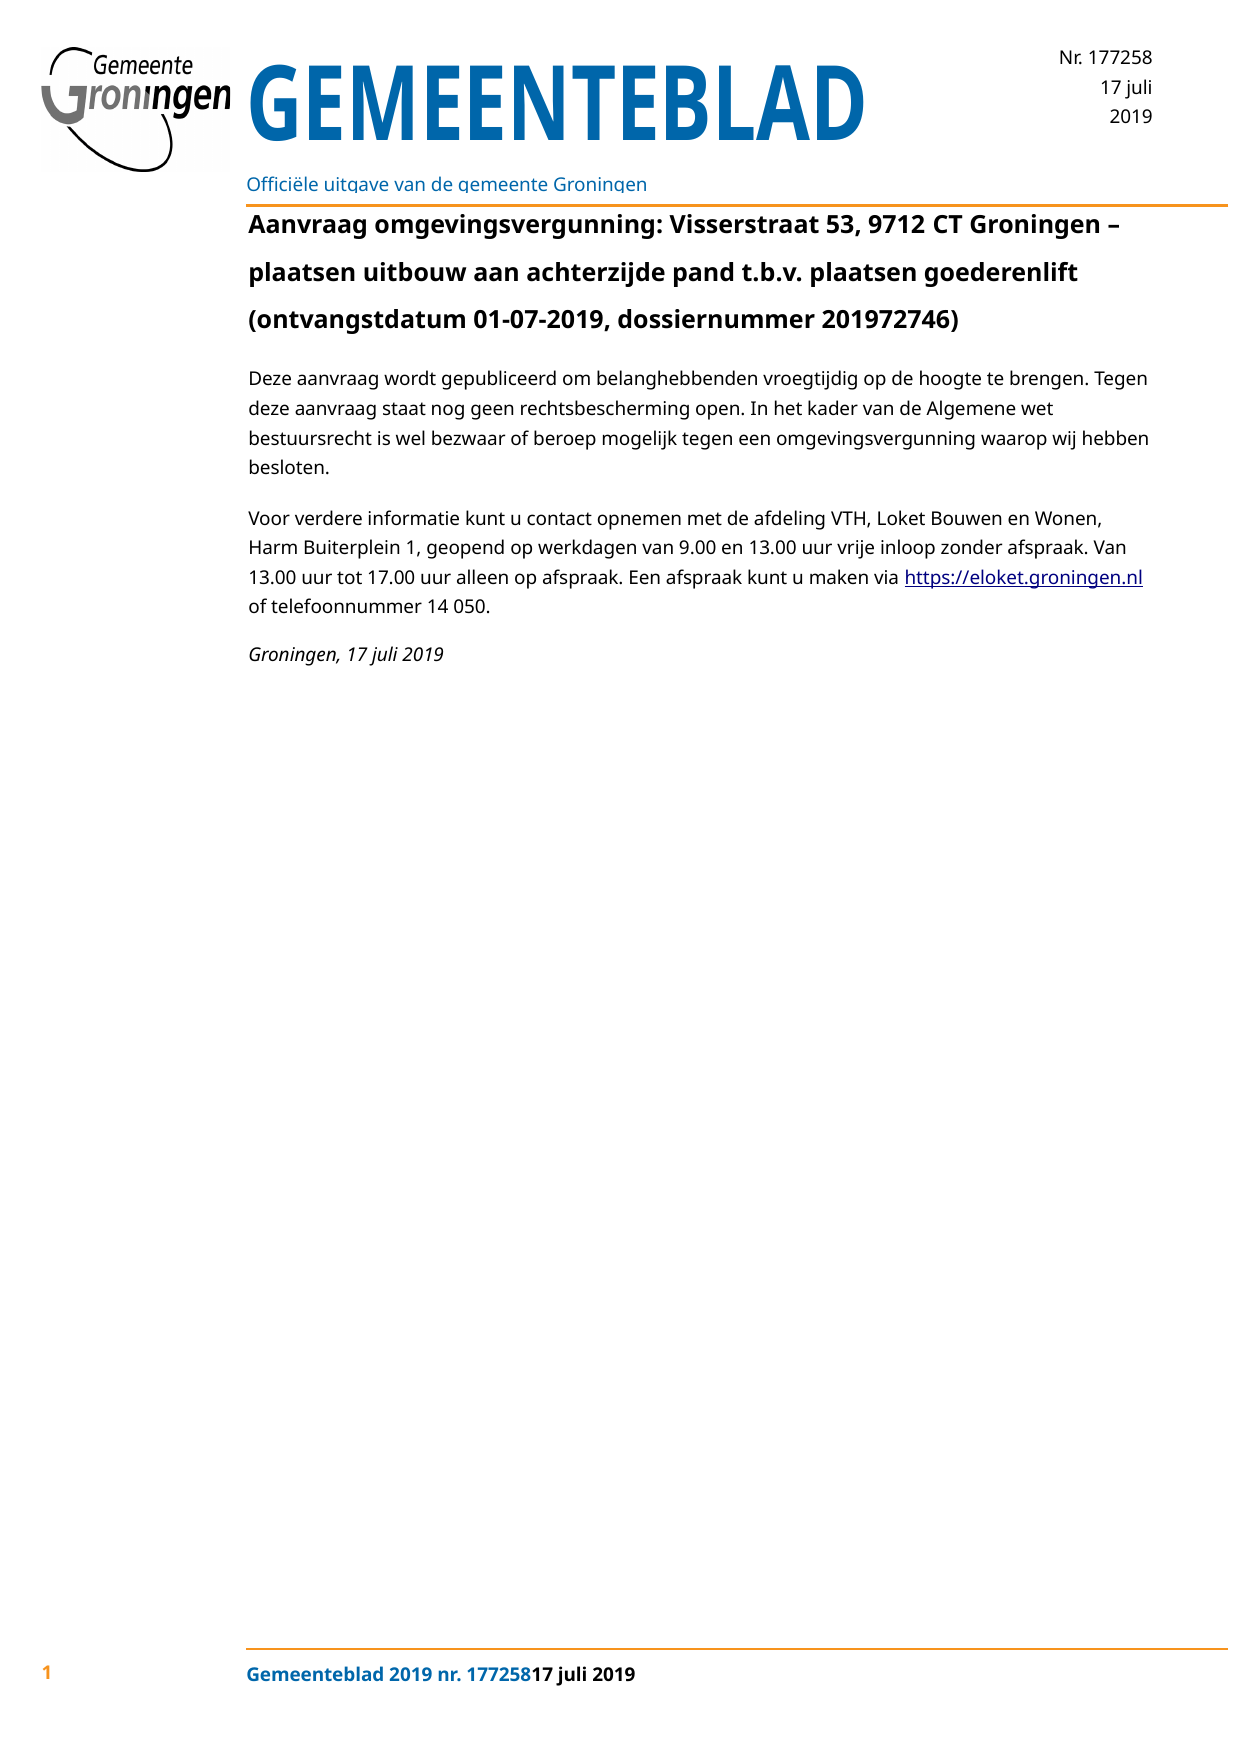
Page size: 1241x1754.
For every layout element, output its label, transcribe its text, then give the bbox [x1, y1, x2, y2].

text Deze aanvraag wordt gepubliceerd om belanghebbenden vroegtijdig op de hoogte te brengen. Tegen deze aanvraag staat nog geen rechtsbescherming open. In het kader van de Algemene wet bestuursrecht is wel bezwaar of beroep mogelijk tegen een omgevingsvergunning waarop wij hebben besloten. [248, 366, 1152, 480]
text Voor verdere informatie kunt u contact opnemen met de afdeling VTH, Loket Bouwen en Wonen, Harm Buiterplein 1, geopend op werkdagen van 9.00 en 13.00 uur vrije inloop zonder afspraak. Van 13.00 uur tot 17.00 uur alleen op afspraak. Een afspraak kunt u maken via https://eloket.groningen.nl of telefoonnummer 14 050. [248, 505, 1152, 619]
text Groningen, 17 juli 2019 [248, 641, 1152, 667]
picture [41, 47, 231, 172]
text Aanvraag omgevingsvergunning: Visserstraat 53, 9712 CT Groningen – plaatsen uitbouw aan achterzijde pand t.b.v. plaatsen goederenlift (ontvangstdatum 01-07-2019, dossiernummer 201972746) [248, 207, 1152, 336]
